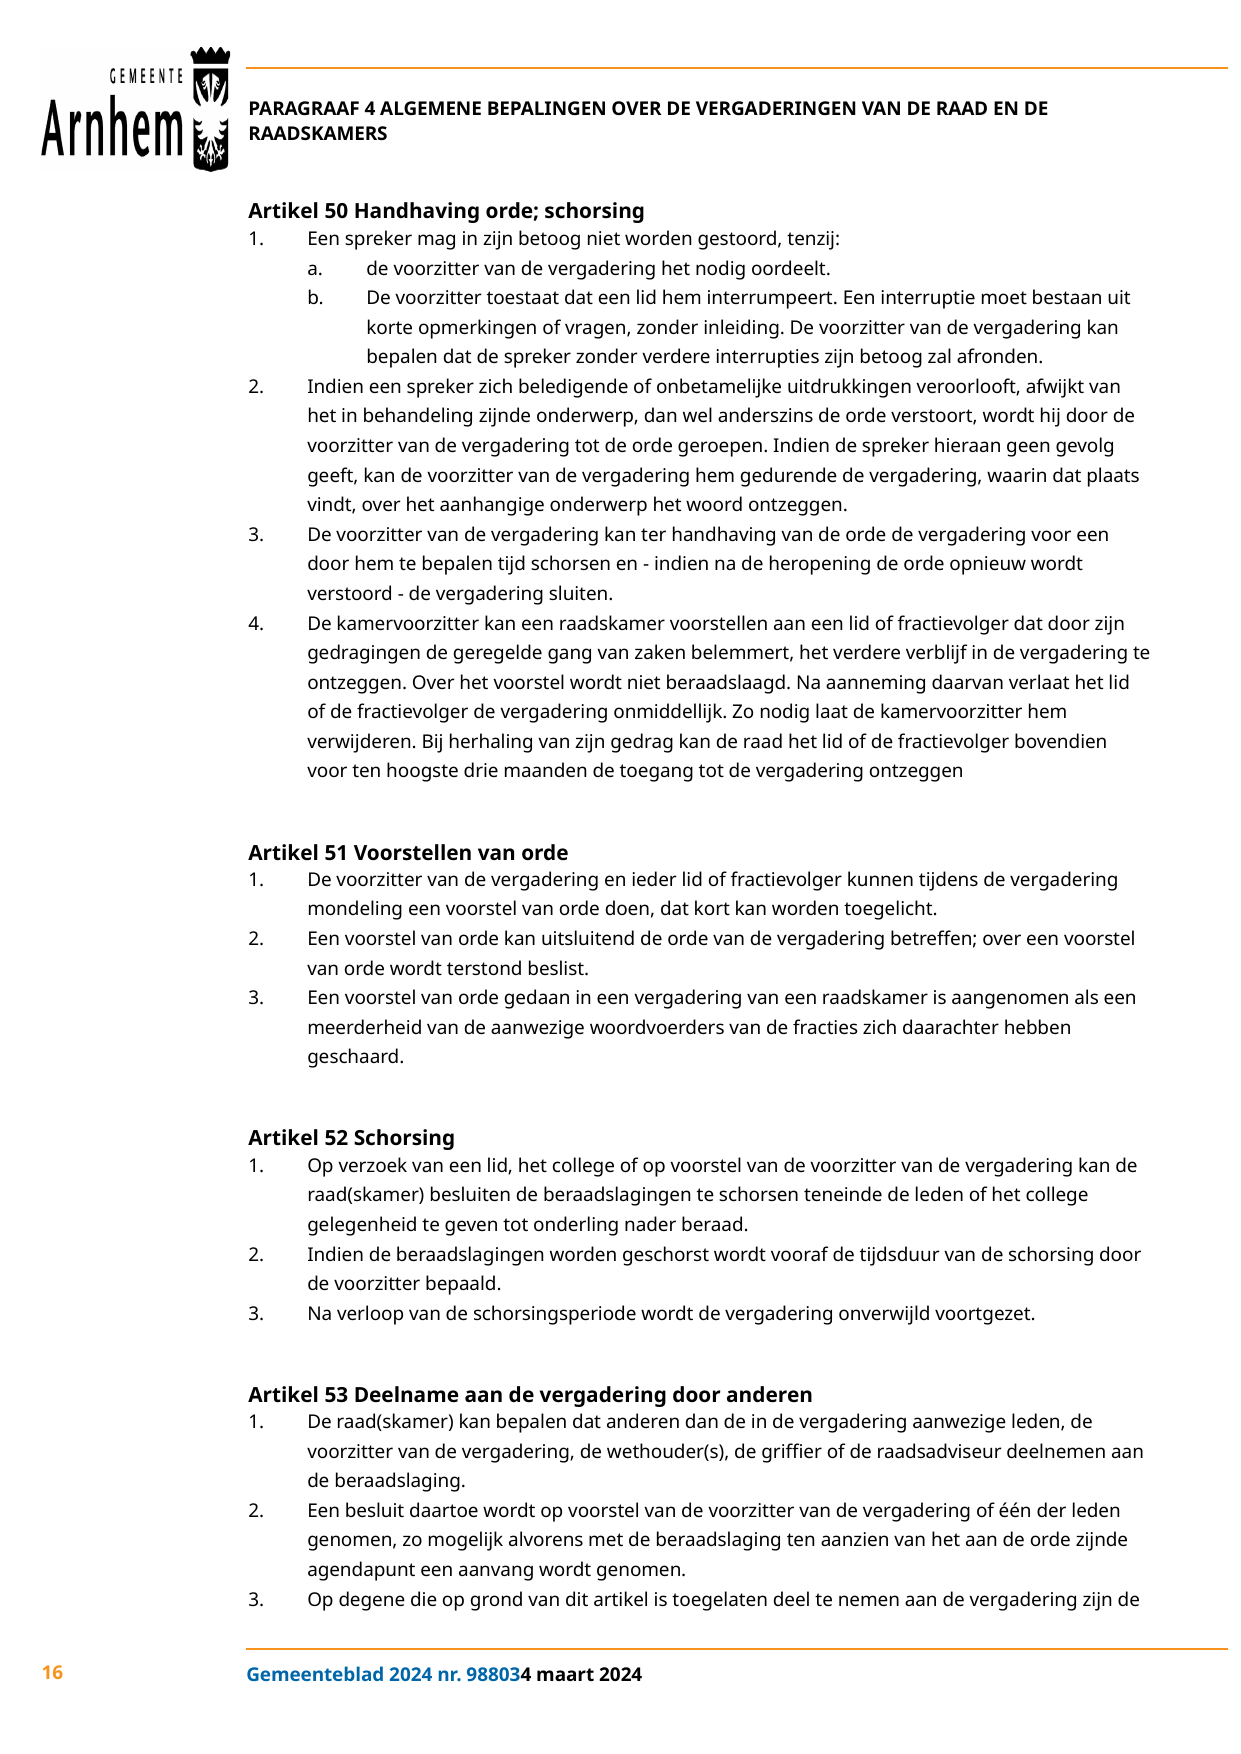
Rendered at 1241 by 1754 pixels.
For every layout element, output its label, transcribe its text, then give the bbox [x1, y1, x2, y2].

list De raad(skamer) kan bepalen dat anderen dan de in de vergadering aanwezige leden, de voorzitter van de vergadering, de wethouder(s), de griffier of de raadsadviseur deelnemen aan de beraadslaging. [248, 1408, 1152, 1493]
text PARAGRAAF 4 ALGEMENE BEPALINGEN OVER DE VERGADERINGEN VAN DE RAAD EN DE RAADSKAMERS [248, 95, 1152, 146]
list Indien de beraadslagingen worden geschorst wordt vooraf de tijdsduur van de schorsing door de voorzitter bepaald. [248, 1241, 1152, 1296]
list Een spreker mag in zijn betoog niet worden gestoord, tenzij: [248, 225, 1152, 251]
picture [41, 47, 231, 172]
text Artikel 50 Handhaving orde; schorsing [248, 197, 1152, 225]
list Op degene die op grond van dit artikel is toegelaten deel te nemen aan de vergadering zijn de [248, 1586, 1152, 1612]
text Artikel 51 Voorstellen van orde [248, 838, 1152, 866]
list De voorzitter toestaat dat een lid hem interrumpeert. Een interruptie moet bestaan uit korte opmerkingen of vragen, zonder inleiding. De voorzitter van de vergadering kan bepalen dat de spreker zonder verdere interrupties zijn betoog zal afronden. [307, 284, 1152, 369]
list Indien een spreker zich beledigende of onbetamelijke uitdrukkingen veroorlooft, afwijkt van het in behandeling zijnde onderwerp, dan wel anderszins de orde verstoort, wordt hij door de voorzitter van de vergadering tot de orde geroepen. Indien de spreker hieraan geen gevolg geeft, kan de voorzitter van de vergadering hem gedurende de vergadering, waarin dat plaats vindt, over het aanhangige onderwerp het woord ontzeggen. [248, 373, 1152, 517]
list Een voorstel van orde kan uitsluitend de orde van de vergadering betreffen; over een voorstel van orde wordt terstond beslist. [248, 925, 1152, 981]
text Artikel 53 Deelname aan de vergadering door anderen [248, 1380, 1152, 1408]
list De voorzitter van de vergadering kan ter handhaving van de orde de vergadering voor een door hem te bepalen tijd schorsen en - indien na de heropening de orde opnieuw wordt verstoord - de vergadering sluiten. [248, 521, 1152, 606]
list Een voorstel van orde gedaan in een vergadering van een raadskamer is aangenomen als een meerderheid van de aanwezige woordvoerders van de fracties zich daarachter hebben geschaard. [248, 984, 1152, 1069]
list De kamervoorzitter kan een raadskamer voorstellen aan een lid of fractievolger dat door zijn gedragingen de geregelde gang van zaken belemmert, het verdere verblijf in de vergadering te ontzeggen. Over het voorstel wordt niet beraadslaagd. Na aanneming daarvan verlaat het lid of de fractievolger de vergadering onmiddellijk. Zo nodig laat de kamervoorzitter hem verwijderen. Bij herhaling van zijn gedrag kan de raad het lid of de fractievolger bovendien voor ten hoogste drie maanden de toegang tot de vergadering ontzeggen [248, 610, 1152, 783]
text Artikel 52 Schorsing [248, 1123, 1152, 1152]
list Op verzoek van een lid, het college of op voorstel van de voorzitter van de vergadering kan de raad(skamer) besluiten de beraadslagingen te schorsen teneinde de leden of het college gelegenheid te geven tot onderling nader beraad. [248, 1152, 1152, 1237]
list De voorzitter van de vergadering en ieder lid of fractievolger kunnen tijdens de vergadering mondeling een voorstel van orde doen, dat kort kan worden toegelicht. [248, 866, 1152, 921]
list de voorzitter van de vergadering het nodig oordeelt. [307, 255, 1152, 280]
list Na verloop van de schorsingsperiode wordt de vergadering onverwijld voortgezet. [248, 1300, 1152, 1326]
list Een besluit daartoe wordt op voorstel van de voorzitter van de vergadering of één der leden genomen, zo mogelijk alvorens met de beraadslaging ten aanzien van het aan de orde zijnde agendapunt een aanvang wordt genomen. [248, 1497, 1152, 1582]
